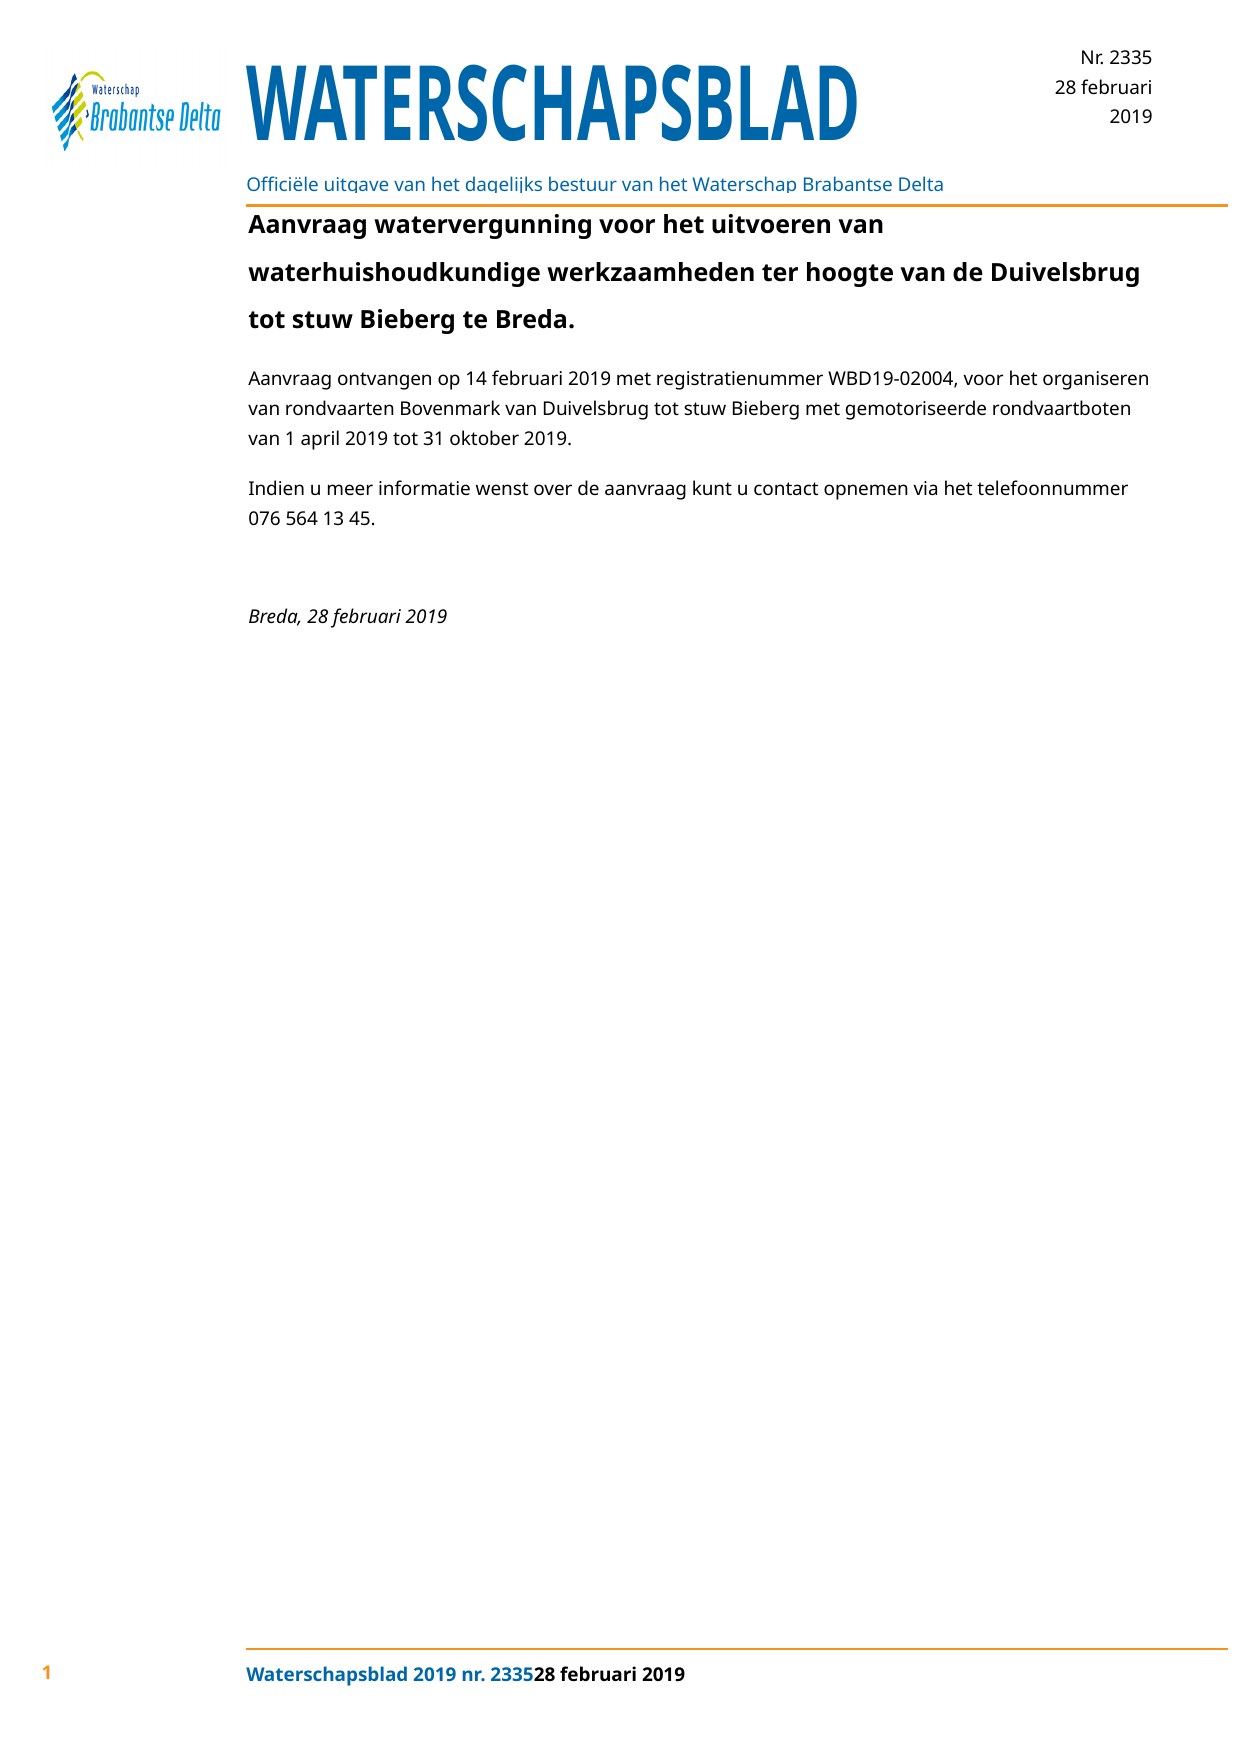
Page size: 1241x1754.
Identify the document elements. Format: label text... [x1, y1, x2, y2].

text Indien u meer informatie wenst over de aanvraag kunt u contact opnemen via het telefoonnummer 076 564 13 45. [248, 475, 1152, 530]
picture [41, 47, 231, 172]
text Aanvraag ontvangen op 14 februari 2019 met registratienummer WBD19-02004, voor het organiseren van rondvaarten Bovenmark van Duivelsbrug tot stuw Bieberg met gemotoriseerde rondvaartboten van 1 april 2019 tot 31 oktober 2019. [248, 366, 1152, 450]
text Aanvraag watervergunning voor het uitvoeren van waterhuishoudkundige werkzaamheden ter hoogte van de Duivelsbrug tot stuw Bieberg te Breda. [248, 207, 1152, 336]
text Breda, 28 februari 2019 [248, 603, 1152, 629]
